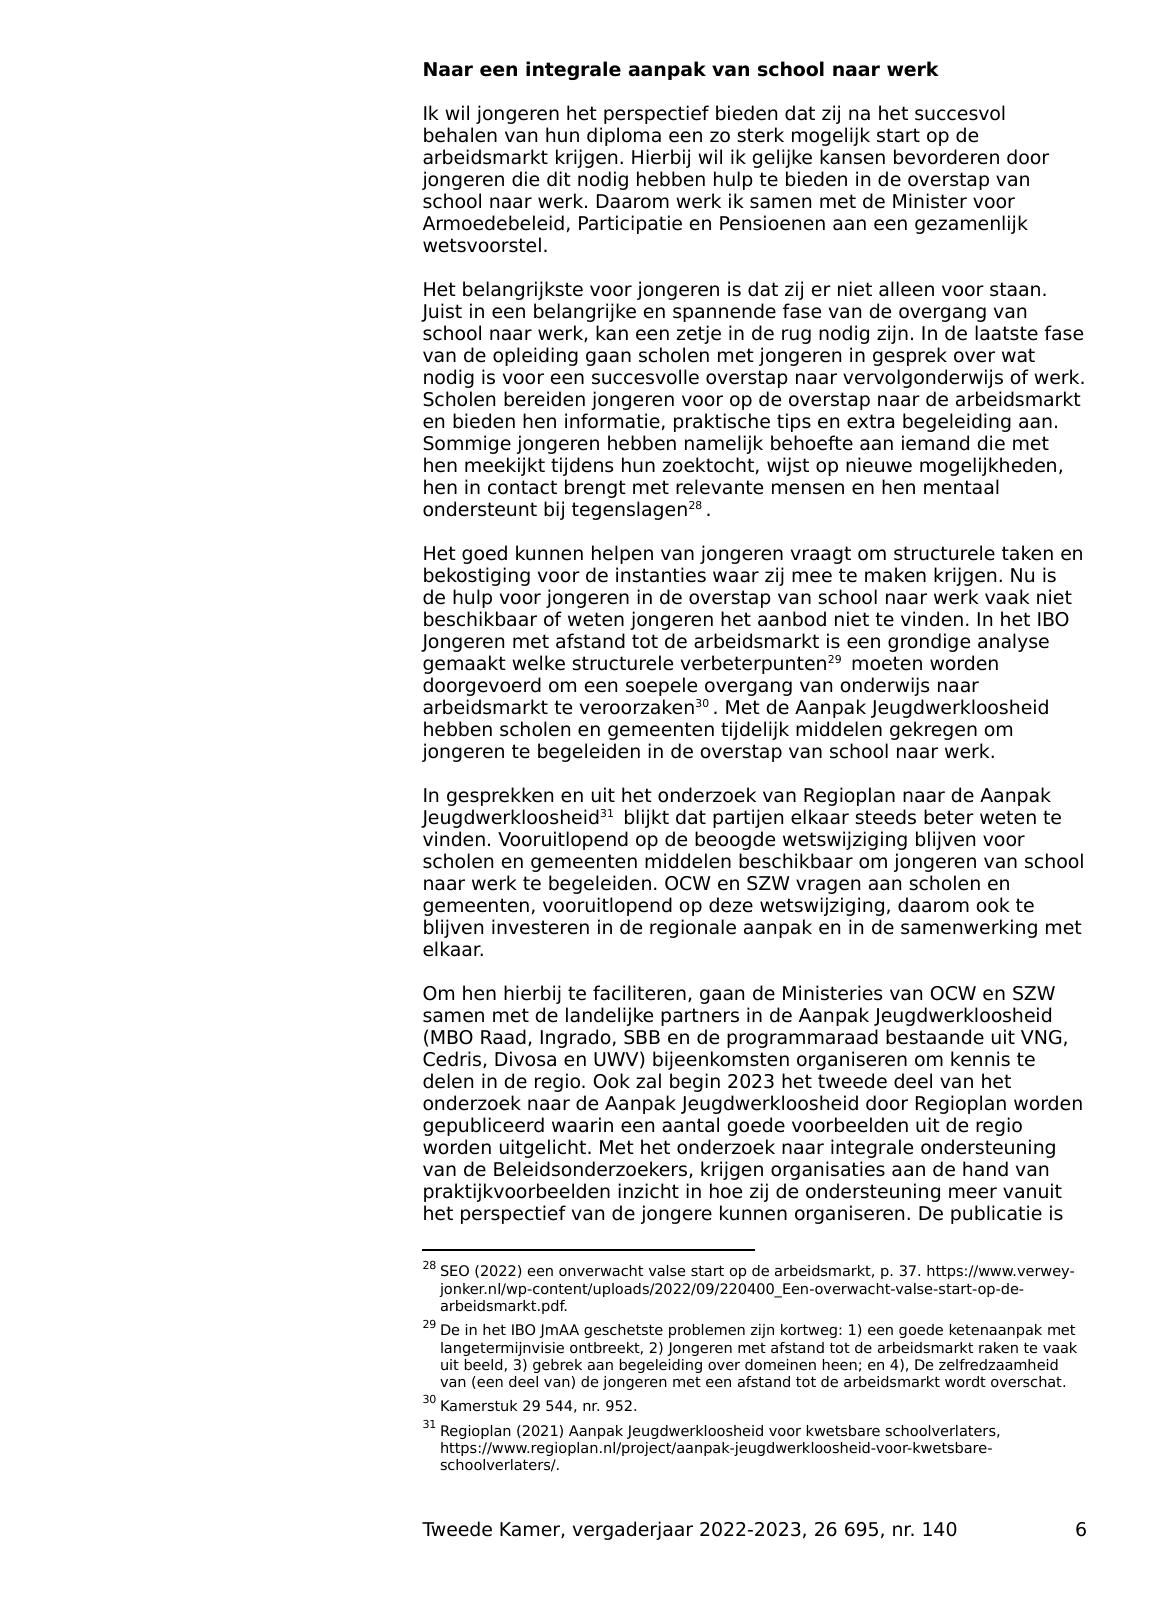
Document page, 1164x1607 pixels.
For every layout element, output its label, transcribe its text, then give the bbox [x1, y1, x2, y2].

text Kamerstuk 29 544, nr. 952. [422, 1393, 1087, 1416]
text Ik wil jongeren het perspectief bieden dat zij na het succesvol behalen van hun diploma een zo sterk mogelijk start op de arbeidsmarkt krijgen. Hierbij wil ik gelijke kansen bevorderen door jongeren die dit nodig hebben hulp te bieden in de overstap van school naar werk. Daarom werk ik samen met de Minister voor Armoedebeleid, Participatie en Pensioenen aan een gezamenlijk wetsvoorstel. [422, 103, 1087, 257]
text In gesprekken en uit het onderzoek van Regioplan naar de Aanpak Jeugdwerkloosheid blijkt dat partijen elkaar steeds beter weten te vinden. Vooruitlopend op de beoogde wetswijziging blijven voor scholen en gemeenten middelen beschikbaar om jongeren van school naar werk te begeleiden. OCW en SZW vragen aan scholen en gemeenten, vooruitlopend op deze wetswijziging, daarom ook te blijven investeren in de regionale aanpak en in de samenwerking met elkaar. [422, 785, 1087, 961]
subtitle Naar een integrale aanpak van school naar werk [422, 59, 1087, 81]
text Om hen hierbij te faciliteren, gaan de Ministeries van OCW en SZW samen met de landelijke partners in de Aanpak Jeugdwerkloosheid (MBO Raad, Ingrado, SBB en de programmaraad bestaande uit VNG, Cedris, Divosa en UWV) bijeenkomsten organiseren om kennis te delen in de regio. Ook zal begin 2023 het tweede deel van het onderzoek naar de Aanpak Jeugdwerkloosheid door Regioplan worden gepubliceerd waarin een aantal goede voorbeelden uit de regio worden uitgelicht. Met het onderzoek naar integrale ondersteuning van de Beleidsonderzoekers, krijgen organisaties aan de hand van praktijkvoorbeelden inzicht in hoe zij de ondersteuning meer vanuit het perspectief van de jongere kunnen organiseren. De publicatie is [422, 983, 1087, 1225]
text Het goed kunnen helpen van jongeren vraagt om structurele taken en bekostiging voor de instanties waar zij mee te maken krijgen. Nu is de hulp voor jongeren in de overstap van school naar werk vaak niet beschikbaar of weten jongeren het aanbod niet te vinden. In het IBO Jongeren met afstand tot de arbeidsmarkt is een grondige analyse gemaakt welke structurele verbeterpunten moeten worden doorgevoerd om een soepele overgang van onderwijs naar arbeidsmarkt te veroorzaken. Met de Aanpak Jeugdwerkloosheid hebben scholen en gemeenten tijdelijk middelen gekregen om jongeren te begeleiden in de overstap van school naar werk. [422, 543, 1087, 763]
text SEO (2022) een onverwacht valse start op de arbeidsmarkt, p. 37. https://www.verwey-jonker.nl/wp-content/uploads/2022/09/220400_Een-overwacht-valse-start-op-de-arbeidsmarkt.pdf. [422, 1259, 1087, 1315]
text Regioplan (2021) Aanpak Jeugdwerkloosheid voor kwetsbare schoolverlaters, https://www.regioplan.nl/project/aanpak-jeugdwerkloosheid-voor-kwetsbare-schoolverlaters/. [422, 1418, 1087, 1474]
text Het belangrijkste voor jongeren is dat zij er niet alleen voor staan. Juist in een belangrijke en spannende fase van de overgang van school naar werk, kan een zetje in de rug nodig zijn. In de laatste fase van de opleiding gaan scholen met jongeren in gesprek over wat nodig is voor een succesvolle overstap naar vervolgonderwijs of werk. Scholen bereiden jongeren voor op de overstap naar de arbeidsmarkt en bieden hen informatie, praktische tips en extra begeleiding aan. Sommige jongeren hebben namelijk behoefte aan iemand die met hen meekijkt tijdens hun zoektocht, wijst op nieuwe mogelijkheden, hen in contact brengt met relevante mensen en hen mentaal ondersteunt bij tegenslagen. [422, 279, 1087, 521]
text De in het IBO JmAA geschetste problemen zijn kortweg: 1) een goede ketenaanpak met langetermijnvisie ontbreekt, 2) Jongeren met afstand tot de arbeidsmarkt raken te vaak uit beeld, 3) gebrek aan begeleiding over domeinen heen; en 4), De zelfredzaamheid van (een deel van) de jongeren met een afstand tot de arbeidsmarkt wordt overschat. [422, 1318, 1087, 1391]
